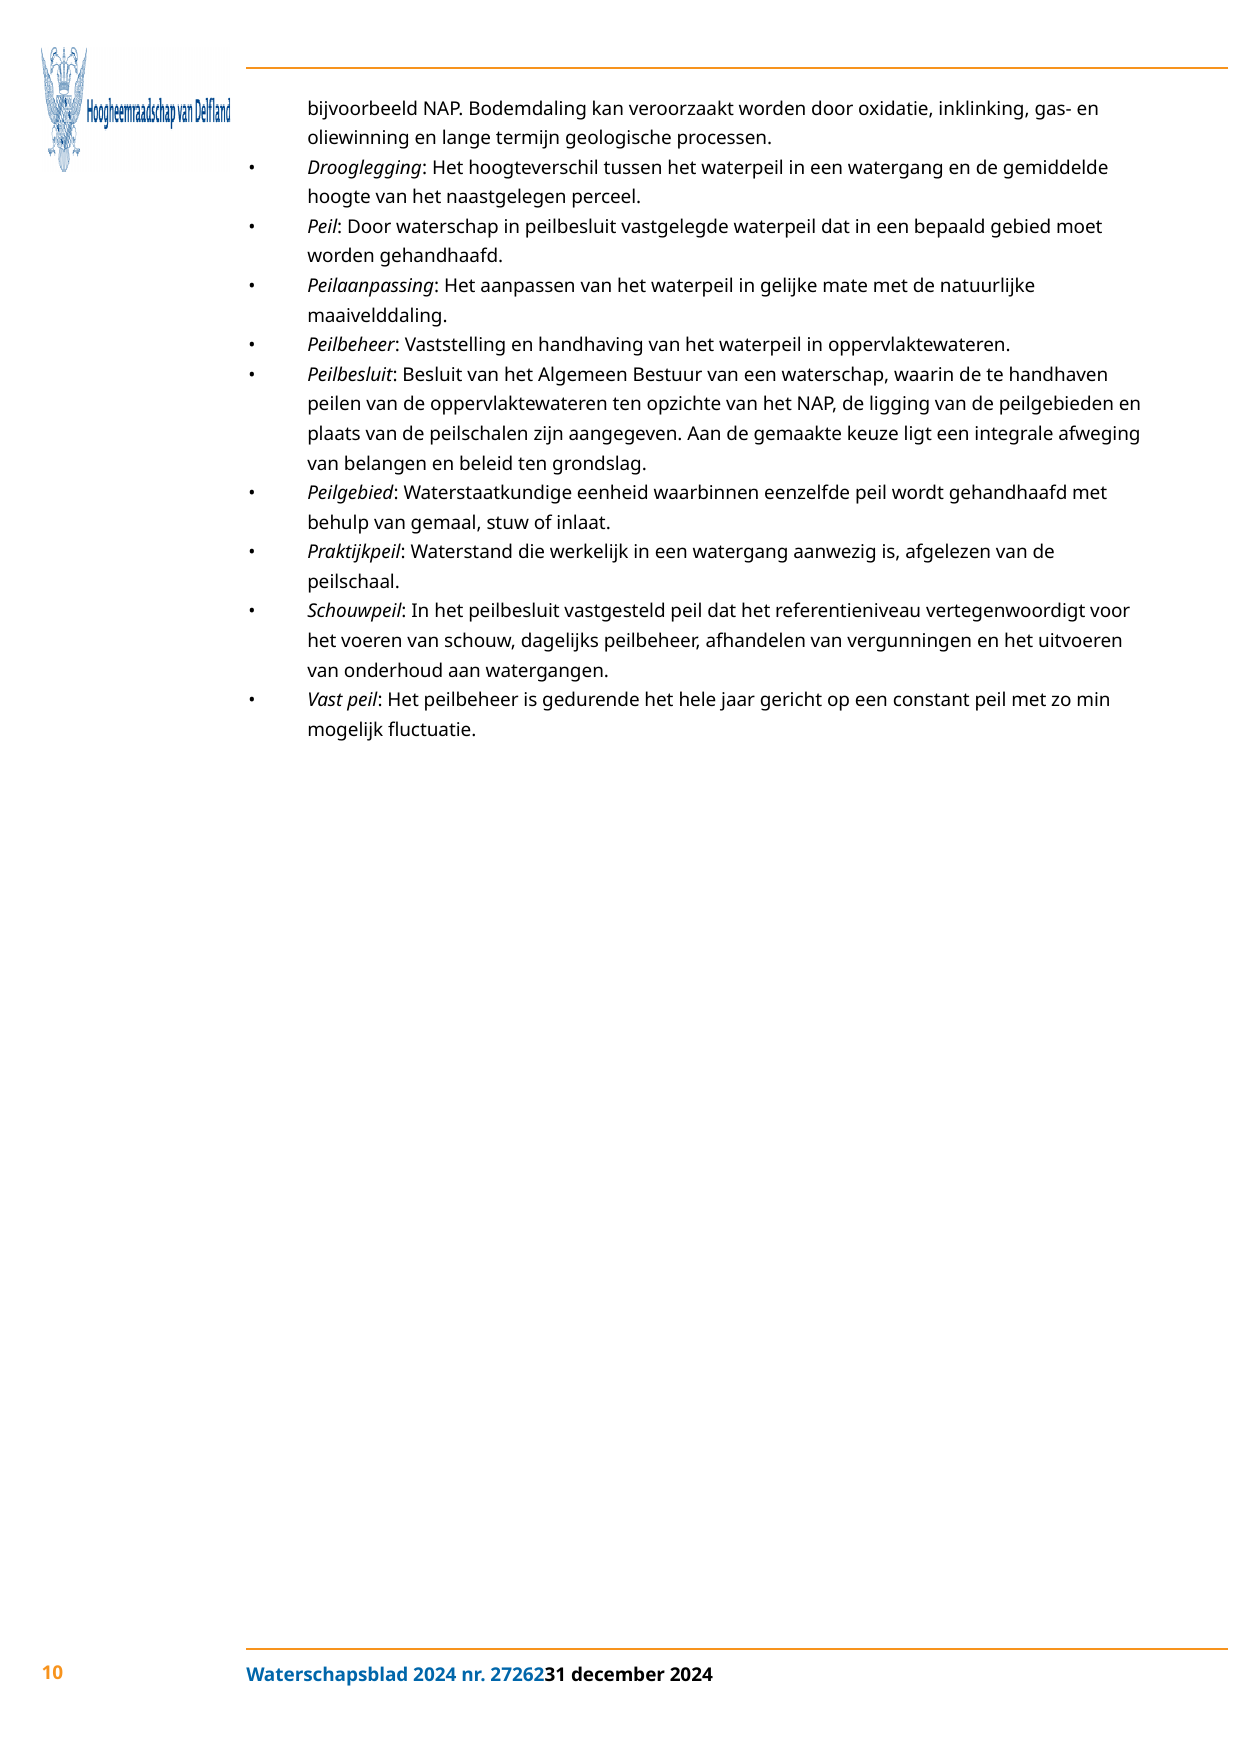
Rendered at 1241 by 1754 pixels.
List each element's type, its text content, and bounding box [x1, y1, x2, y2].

list bijvoorbeeld NAP. Bodemdaling kan veroorzaakt worden door oxidatie, inklinking, gas- en oliewinning en lange termijn geologische processen. [248, 95, 1152, 150]
list Schouwpeil: In het peilbesluit vastgesteld peil dat het referentieniveau vertegenwoordigt voor het voeren van schouw, dagelijks peilbeheer, afhandelen van vergunningen en het uitvoeren van onderhoud aan watergangen. [248, 598, 1152, 683]
list Peil: Door waterschap in peilbesluit vastgelegde waterpeil dat in een bepaald gebied moet worden gehandhaafd. [248, 213, 1152, 268]
list Praktijkpeil: Waterstand die werkelijk in een watergang aanwezig is, afgelezen van de peilschaal. [248, 538, 1152, 594]
list Peilbesluit: Besluit van het Algemeen Bestuur van een waterschap, waarin de te handhaven peilen van de oppervlaktewateren ten opzichte van het NAP, de ligging van de peilgebieden en plaats van de peilschalen zijn aangegeven. Aan de gemaakte keuze ligt een integrale afweging van belangen en beleid ten grondslag. [248, 361, 1152, 476]
list Vast peil: Het peilbeheer is gedurende het hele jaar gericht op een constant peil met zo min mogelijk fluctuatie. [248, 686, 1152, 742]
list Peilbeheer: Vaststelling en handhaving van het waterpeil in oppervlaktewateren. [248, 331, 1152, 357]
list Peilgebied: Waterstaatkundige eenheid waarbinnen eenzelfde peil wordt gehandhaafd met behulp van gemaal, stuw of inlaat. [248, 479, 1152, 535]
list Peilaanpassing: Het aanpassen van het waterpeil in gelijke mate met de natuurlijke maaivelddaling. [248, 272, 1152, 328]
list Drooglegging: Het hoogteverschil tussen het waterpeil in een watergang en de gemiddelde hoogte van het naastgelegen perceel. [248, 154, 1152, 209]
picture [41, 47, 231, 172]
